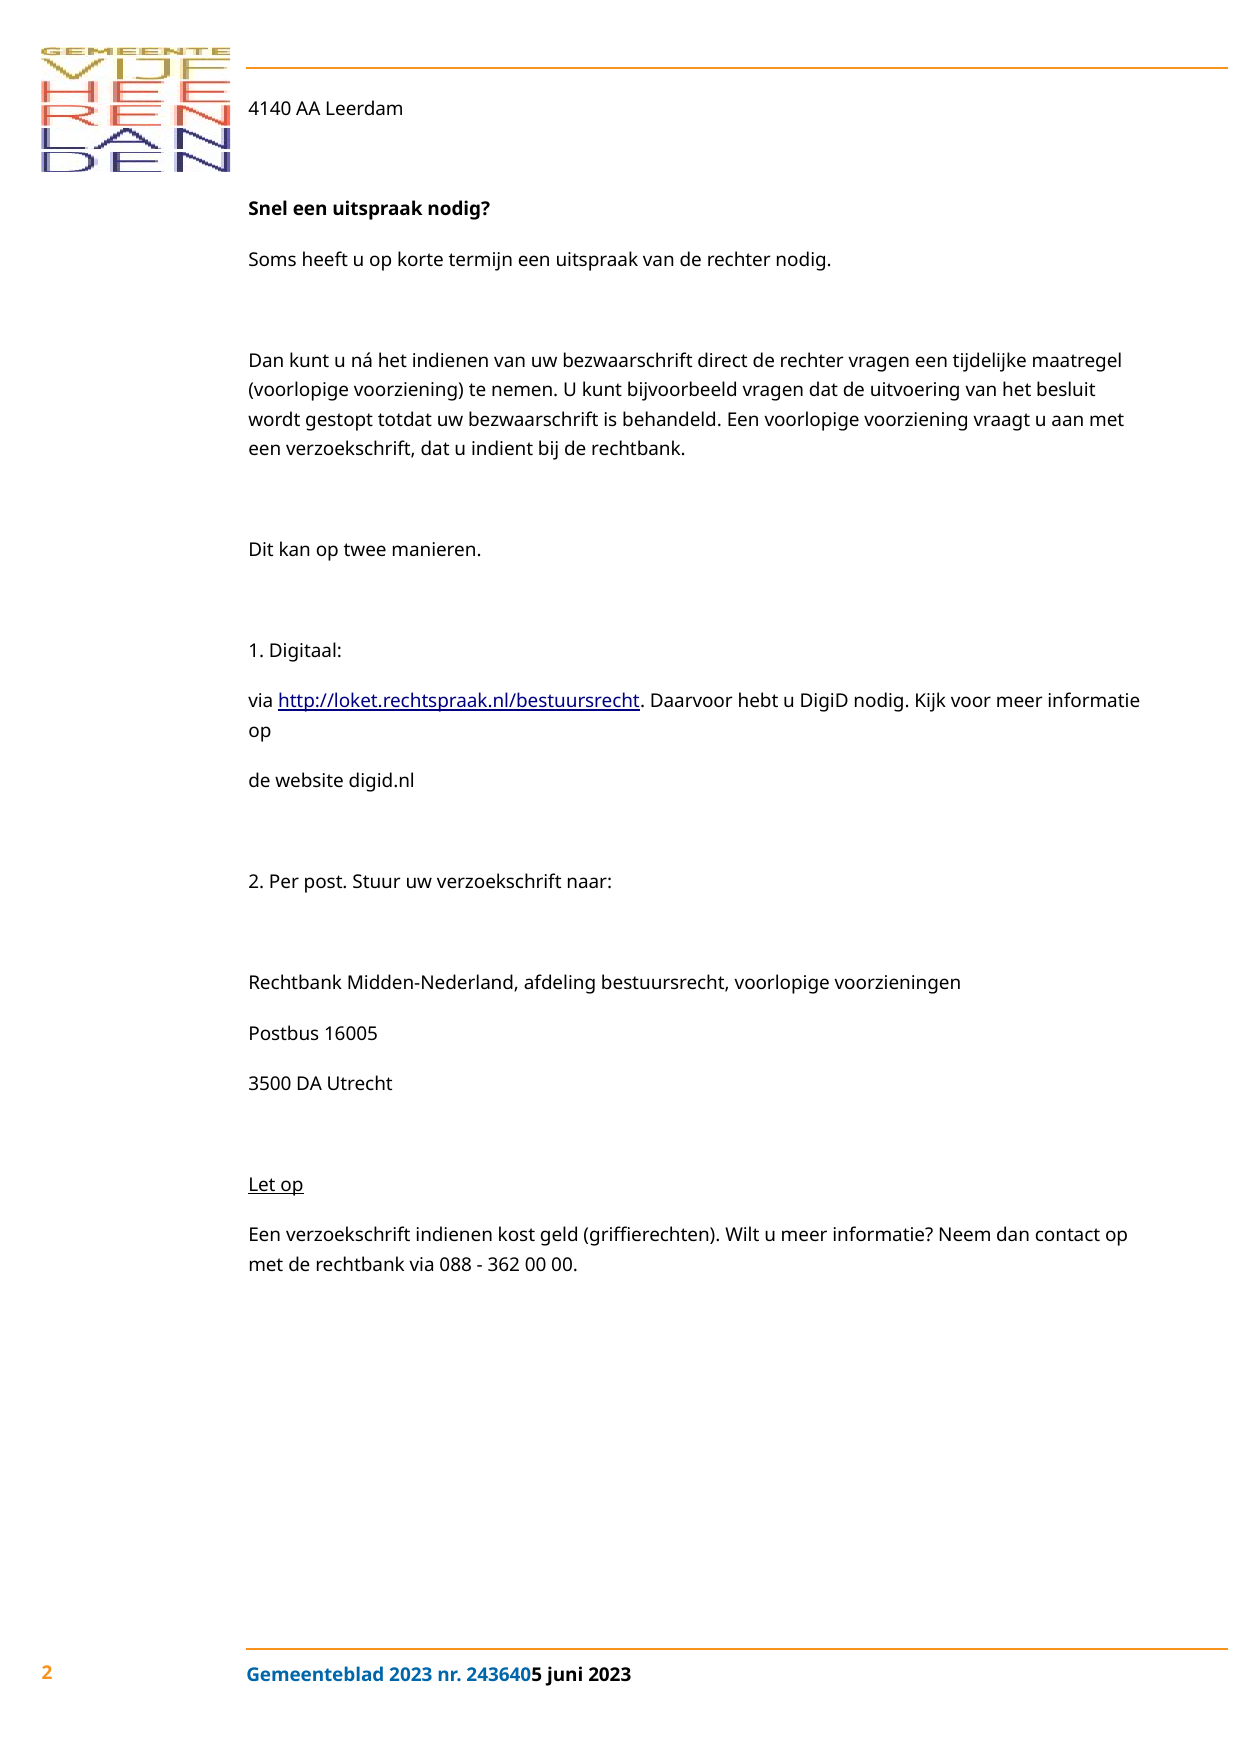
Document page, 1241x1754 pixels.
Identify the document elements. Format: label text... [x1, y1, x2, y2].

text Rechtbank Midden-Nederland, afdeling bestuursrecht, voorlopige voorzieningen [248, 969, 1152, 995]
text Postbus 16005 [248, 1020, 1152, 1046]
text Dit kan op twee manieren. [248, 536, 1152, 562]
text Dan kunt u ná het indienen van uw bezwaarschrift direct de rechter vragen een tijdelijke maatregel (voorlopige voorziening) te nemen. U kunt bijvoorbeeld vragen dat de uitvoering van het besluit wordt gestopt totdat uw bezwaarschrift is behandeld. Een voorlopige voorziening vraagt u aan met een verzoekschrift, dat u indient bij de rechtbank. [248, 347, 1152, 461]
text 2. Per post. Stuur uw verzoekschrift naar: [248, 868, 1152, 894]
text Een verzoekschrift indienen kost geld (griffierechten). Wilt u meer informatie? Neem dan contact op met de rechtbank via 088 - 362 00 00. [248, 1221, 1152, 1277]
picture [41, 47, 231, 172]
text 3500 DA Utrecht [248, 1070, 1152, 1096]
text Soms heeft u op korte termijn een uitspraak van de rechter nodig. [248, 246, 1152, 272]
text Snel een uitspraak nodig? [248, 196, 1152, 221]
text 4140 AA Leerdam [248, 95, 1152, 121]
text Let op [248, 1171, 1152, 1197]
text 1. Digitaal: [248, 637, 1152, 663]
text via http://loket.rechtspraak.nl/bestuursrecht. Daarvoor hebt u DigiD nodig. Kijk voor meer informatie op [248, 688, 1152, 743]
text de website digid.nl [248, 768, 1152, 793]
